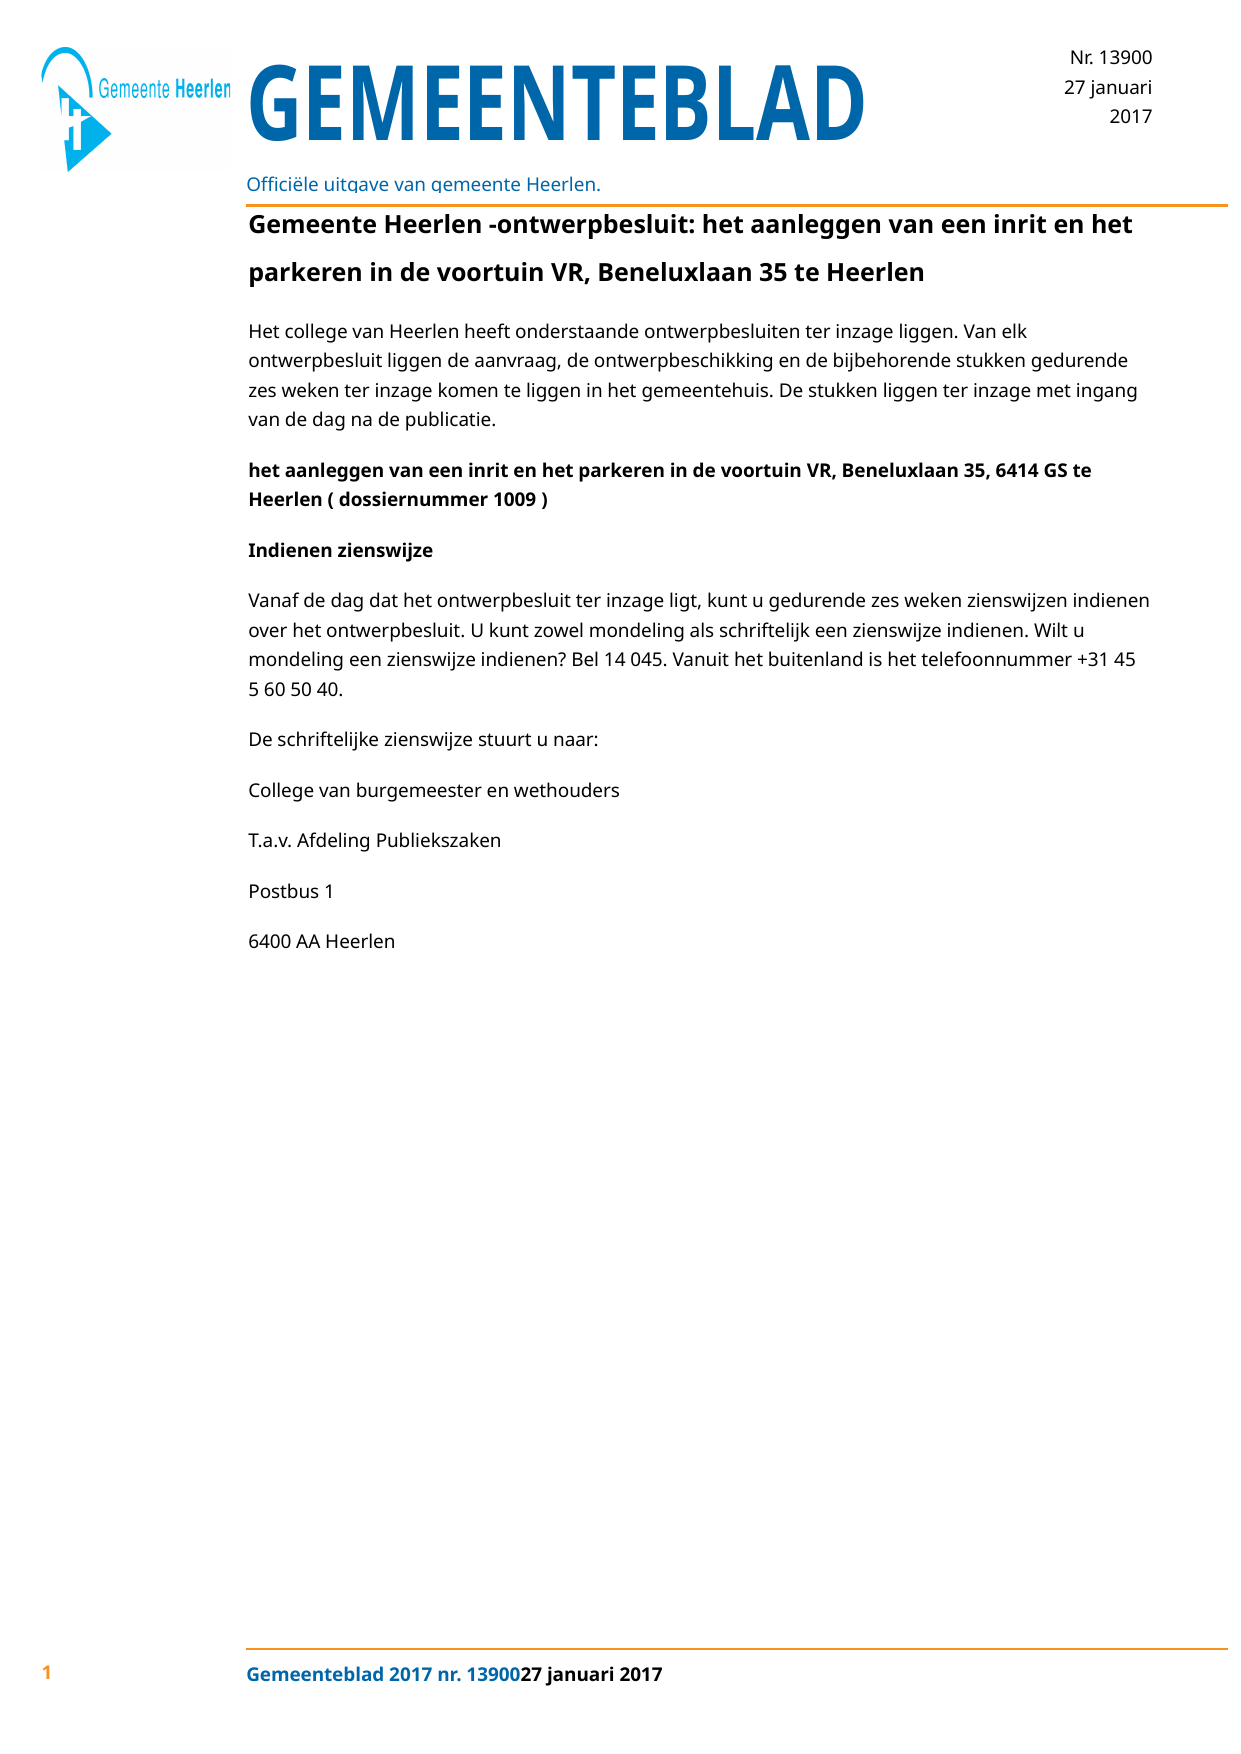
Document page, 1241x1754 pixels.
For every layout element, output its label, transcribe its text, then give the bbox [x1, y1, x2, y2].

text het aanleggen van een inrit en het parkeren in de voortuin VR, Beneluxlaan 35, 6414 GS te Heerlen ( dossiernummer 1009 ) [248, 457, 1152, 512]
picture [41, 47, 231, 172]
text Postbus 1 [248, 878, 1152, 904]
text Indienen zienswijze [248, 537, 1152, 563]
text Het college van Heerlen heeft onderstaande ontwerpbesluiten ter inzage liggen. Van elk ontwerpbesluit liggen de aanvraag, de ontwerpbeschikking en de bijbehorende stukken gedurende zes weken ter inzage komen te liggen in het gemeentehuis. De stukken liggen ter inzage met ingang van de dag na de publicatie. [248, 318, 1152, 432]
text Vanaf de dag dat het ontwerpbesluit ter inzage ligt, kunt u gedurende zes weken zienswijzen indienen over het ontwerpbesluit. U kunt zowel mondeling als schriftelijk een zienswijze indienen. Wilt u mondeling een zienswijze indienen? Bel 14 045. Vanuit het buitenland is het telefoonnummer +31 45 5 60 50 40. [248, 587, 1152, 702]
text T.a.v. Afdeling Publiekszaken [248, 827, 1152, 853]
text 6400 AA Heerlen [248, 928, 1152, 954]
text De schriftelijke zienswijze stuurt u naar: [248, 727, 1152, 752]
text Gemeente Heerlen -ontwerpbesluit: het aanleggen van een inrit en het parkeren in de voortuin VR, Beneluxlaan 35 te Heerlen [248, 207, 1152, 288]
text College van burgemeester en wethouders [248, 777, 1152, 803]
picture [41, 47, 58, 70]
